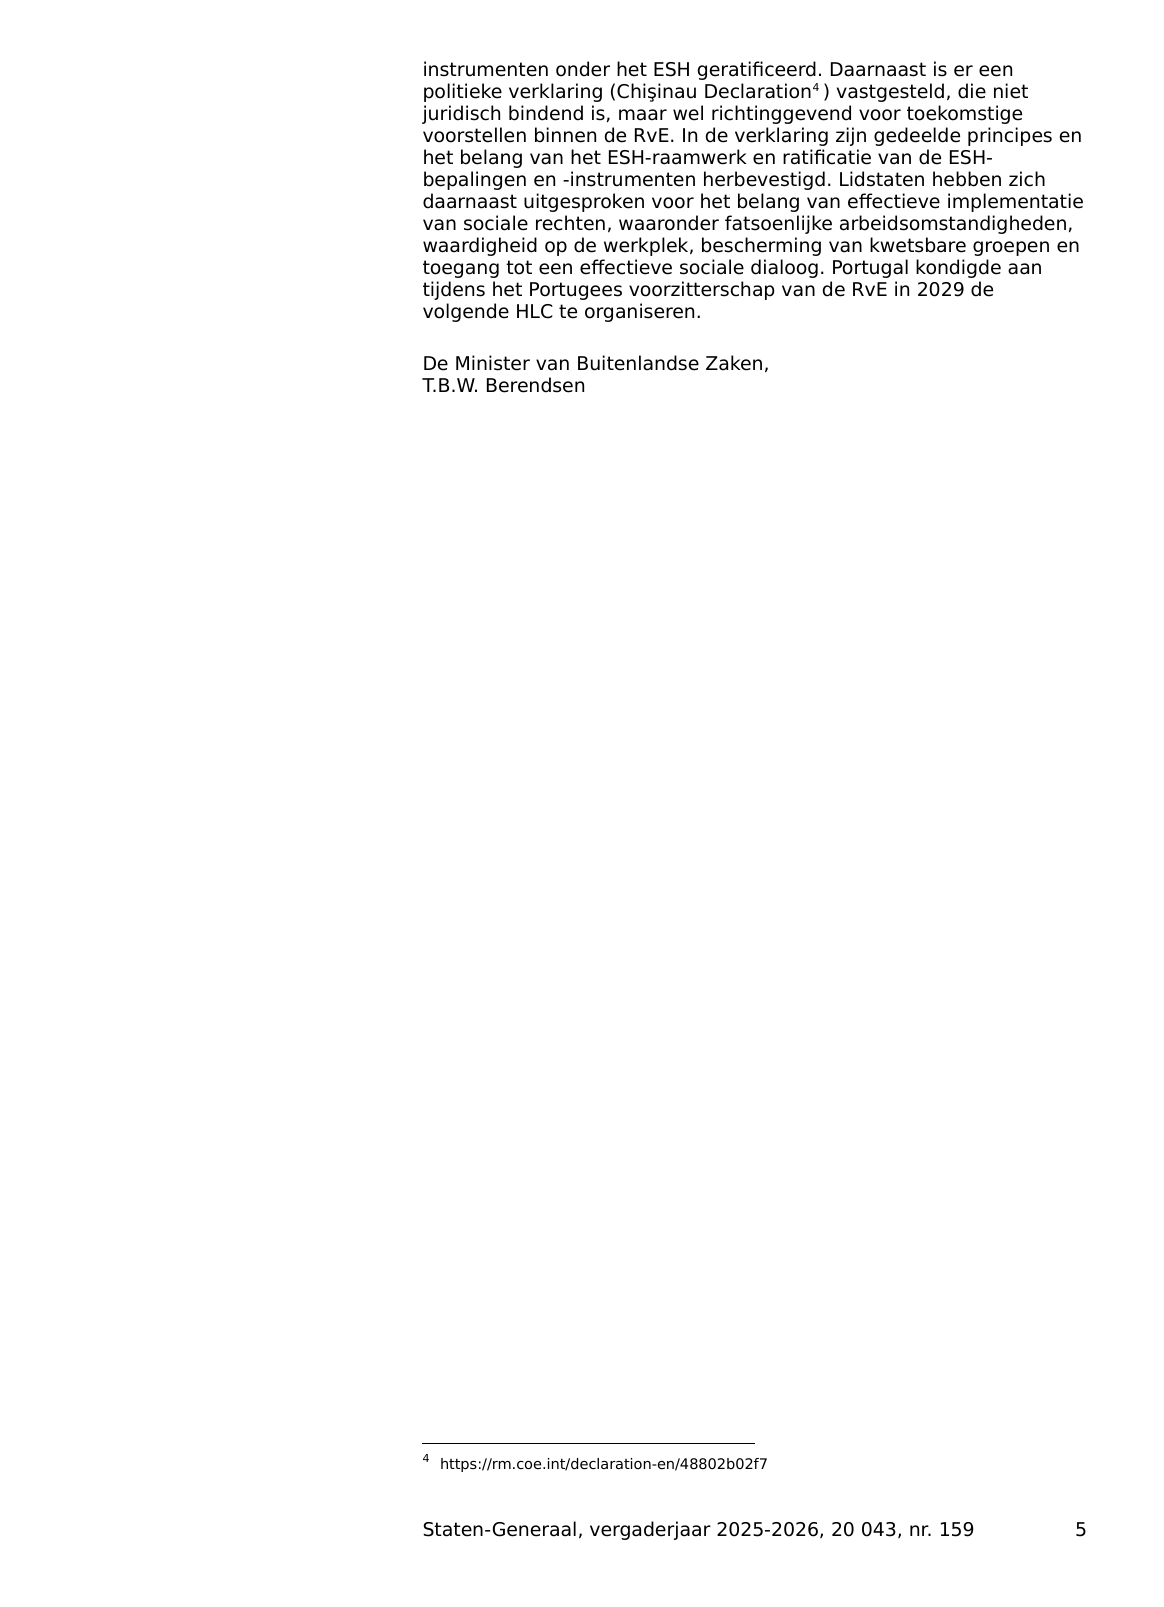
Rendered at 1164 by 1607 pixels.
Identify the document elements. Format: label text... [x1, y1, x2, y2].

text De Minister van Buitenlandse Zaken, T.B.W. Berendsen [422, 353, 1087, 397]
text instrumenten onder het ESH geratificeerd. Daarnaast is er een politieke verklaring (Chişinau Declaration) vastgesteld, die niet juridisch bindend is, maar wel richtinggevend voor toekomstige voorstellen binnen de RvE. In de verklaring zijn gedeelde principes en het belang van het ESH-raamwerk en ratificatie van de ESH-bepalingen en -instrumenten herbevestigd. Lidstaten hebben zich daarnaast uitgesproken voor het belang van effectieve implementatie van sociale rechten, waaronder fatsoenlijke arbeidsomstandigheden, waardigheid op de werkplek, bescherming van kwetsbare groepen en toegang tot een effectieve sociale dialoog. Portugal kondigde aan tijdens het Portugees voorzitterschap van de RvE in 2029 de volgende HLC te organiseren. [422, 59, 1087, 323]
text https://rm.coe.int/declaration-en/48802b02f7 [422, 1452, 1087, 1474]
